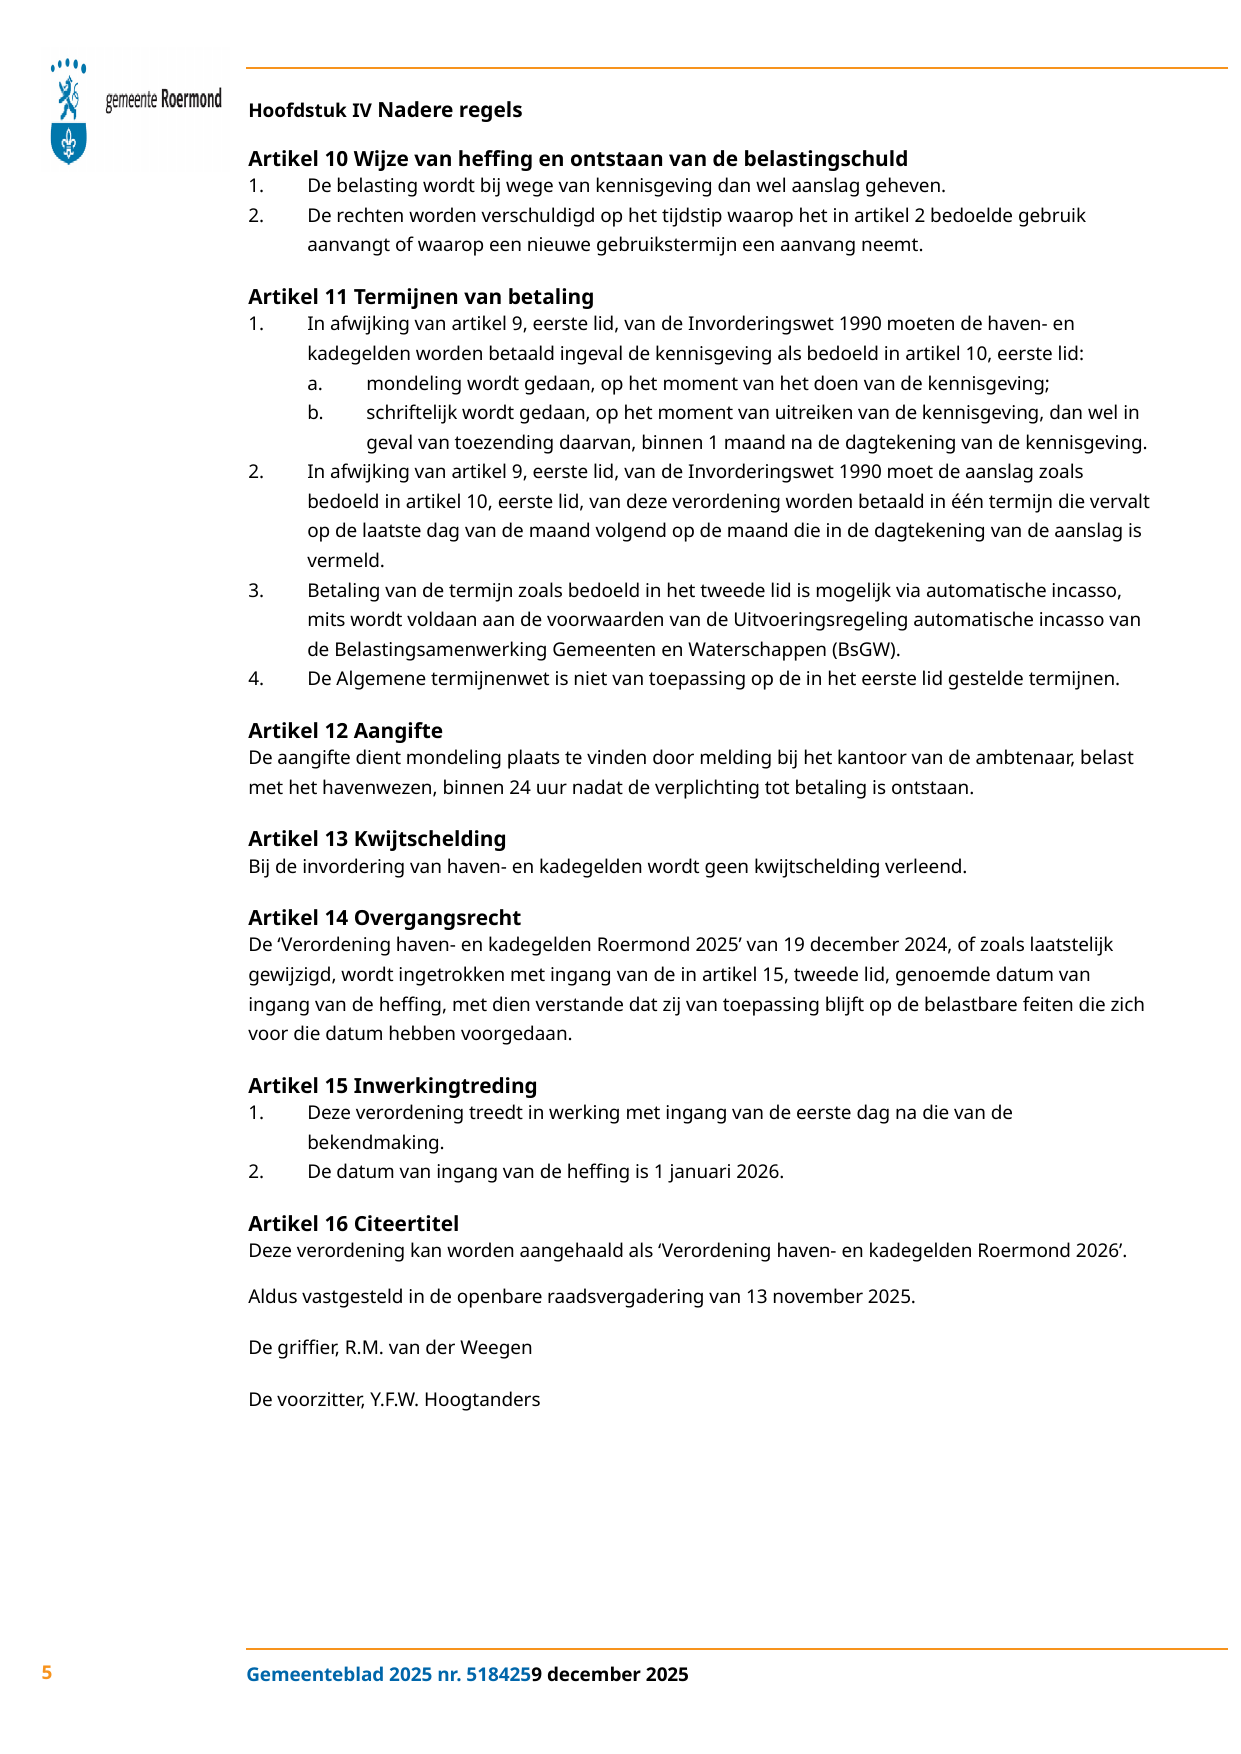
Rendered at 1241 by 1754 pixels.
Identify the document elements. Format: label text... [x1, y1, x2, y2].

list In afwijking van artikel 9, eerste lid, van de Invorderingswet 1990 moet de aanslag zoals bedoeld in artikel 10, eerste lid, van deze verordening worden betaald in één termijn die vervalt op de laatste dag van de maand volgend op de maand die in de dagtekening van de aanslag is vermeld. [248, 458, 1152, 573]
text Aldus vastgesteld in de openbare raadsvergadering van 13 november 2025. [248, 1283, 1152, 1309]
list De belasting wordt bij wege van kennisgeving dan wel aanslag geheven. [248, 172, 1152, 198]
list De Algemene termijnenwet is niet van toepassing op de in het eerste lid gestelde termijnen. [248, 666, 1152, 691]
text Artikel 14 Overgangsrecht [248, 903, 1152, 932]
list Betaling van de termijn zoals bedoeld in het tweede lid is mogelijk via automatische incasso, mits wordt voldaan aan de voorwaarden van de Uitvoeringsregeling automatische incasso van de Belastingsamenwerking Gemeenten en Waterschappen (BsGW). [248, 577, 1152, 662]
text De voorzitter, Y.F.W. Hoogtanders [248, 1386, 1152, 1412]
list mondeling wordt gedaan, op het moment van het doen van de kennisgeving; [307, 370, 1152, 395]
text Deze verordening kan worden aangehaald als ‘Verordening haven- en kadegelden Roermond 2026’. [248, 1237, 1152, 1263]
text Artikel 12 Aangifte [248, 716, 1152, 744]
text Artikel 13 Kwijtschelding [248, 824, 1152, 853]
text Artikel 10 Wijze van heffing en ontstaan van de belastingschuld [248, 144, 1152, 172]
list In afwijking van artikel 9, eerste lid, van de Invorderingswet 1990 moeten de haven- en kadegelden worden betaald ingeval de kennisgeving als bedoeld in artikel 10, eerste lid: [248, 311, 1152, 366]
text De aangifte dient mondeling plaats te vinden door melding bij het kantoor van de ambtenaar, belast met het havenwezen, binnen 24 uur nadat de verplichting tot betaling is ontstaan. [248, 744, 1152, 800]
text Artikel 11 Termijnen van betaling [248, 282, 1152, 311]
text Hoofdstuk IV Nadere regels [248, 95, 1152, 123]
list De rechten worden verschuldigd op het tijdstip waarop het in artikel 2 bedoelde gebruik aanvangt of waarop een nieuwe gebruikstermijn een aanvang neemt. [248, 202, 1152, 257]
text Artikel 16 Citeertitel [248, 1209, 1152, 1237]
text Artikel 15 Inwerkingtreding [248, 1071, 1152, 1099]
text De griffier, R.M. van der Weegen [248, 1334, 1152, 1360]
list De datum van ingang van de heffing is 1 januari 2026. [248, 1158, 1152, 1184]
picture [41, 47, 231, 172]
list schriftelijk wordt gedaan, op het moment van uitreiken van de kennisgeving, dan wel in geval van toezending daarvan, binnen 1 maand na de dagtekening van de kennisgeving. [307, 399, 1152, 454]
text Bij de invordering van haven- en kadegelden wordt geen kwijtschelding verleend. [248, 853, 1152, 878]
list Deze verordening treedt in werking met ingang van de eerste dag na die van de bekendmaking. [248, 1099, 1152, 1154]
text De ‘Verordening haven- en kadegelden Roermond 2025’ van 19 december 2024, of zoals laatstelijk gewijzigd, wordt ingetrokken met ingang van de in artikel 15, tweede lid, genoemde datum van ingang van de heffing, met dien verstande dat zij van toepassing blijft op de belastbare feiten die zich voor die datum hebben voorgedaan. [248, 932, 1152, 1046]
